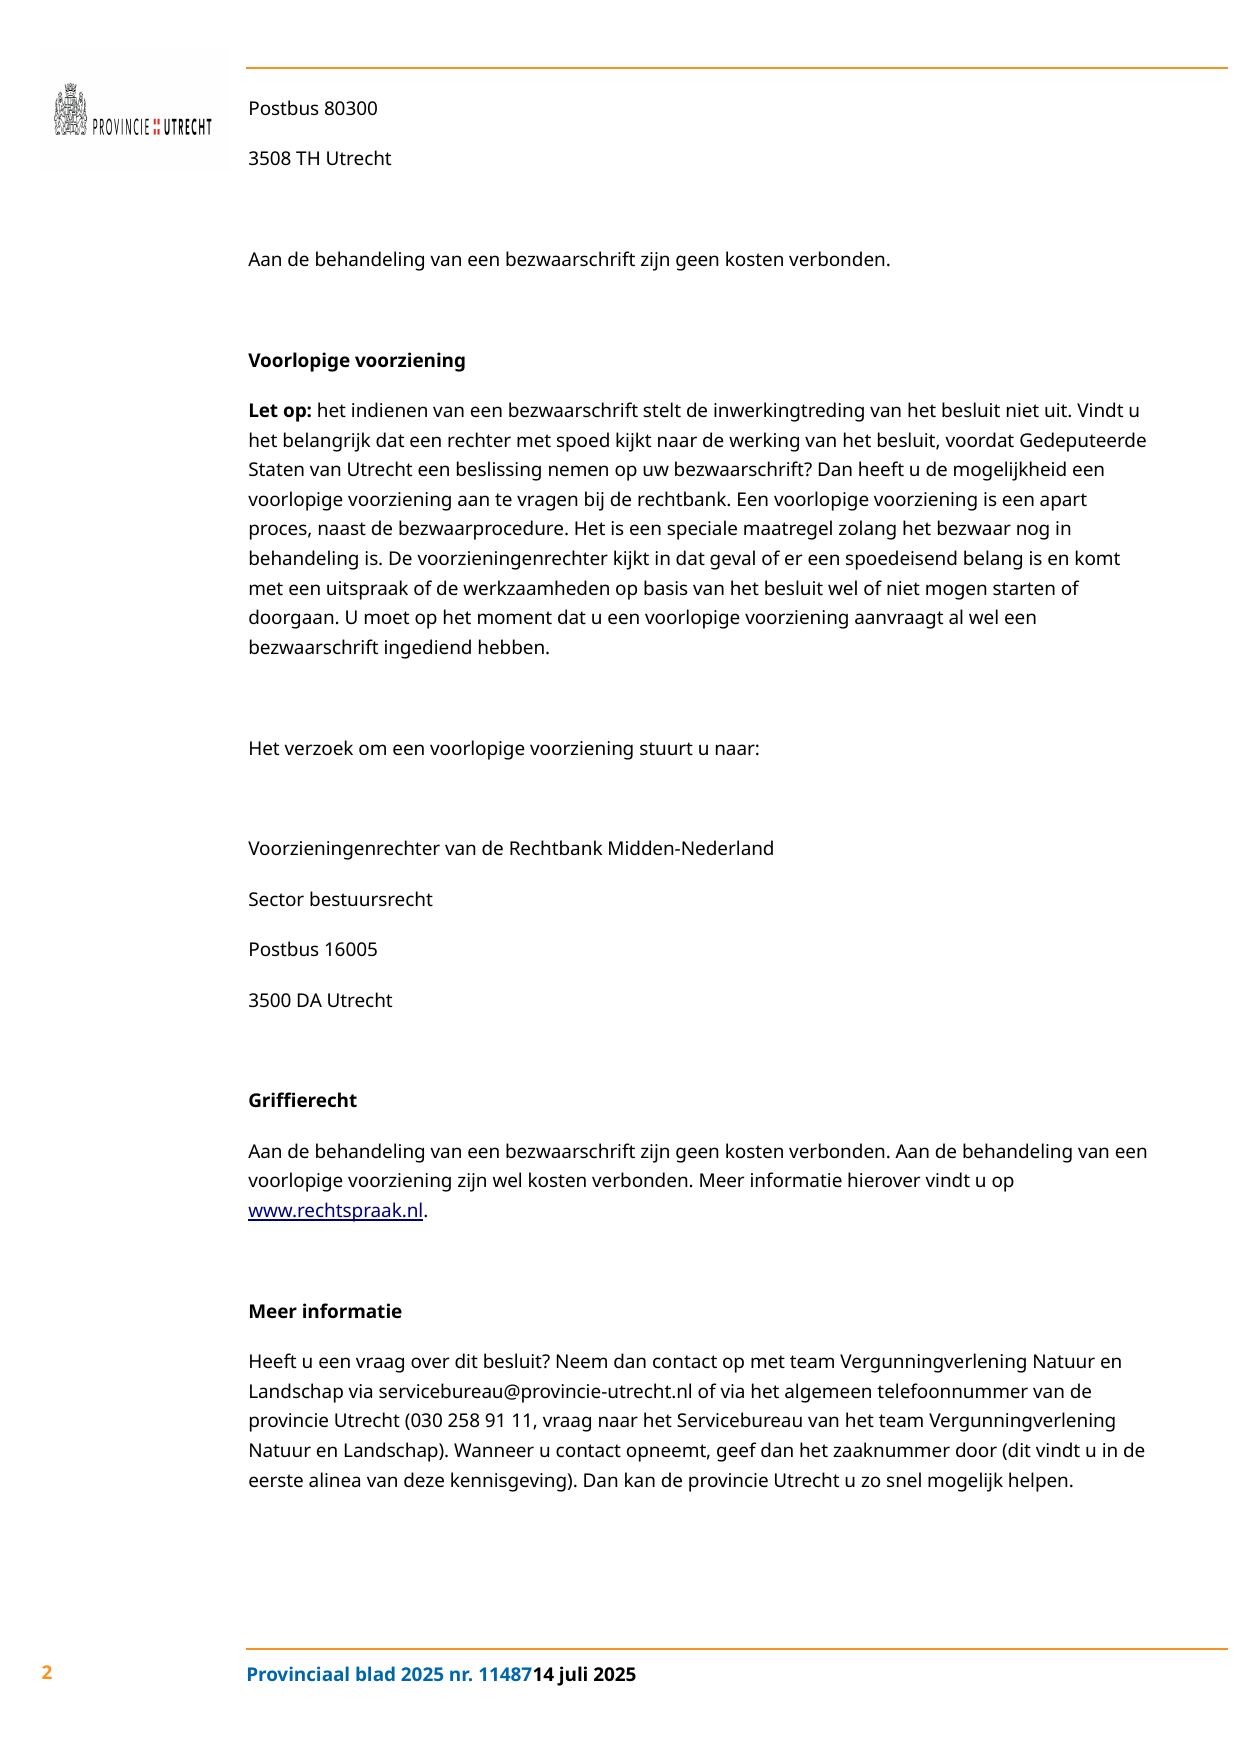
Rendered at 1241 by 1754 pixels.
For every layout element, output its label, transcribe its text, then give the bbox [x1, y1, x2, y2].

text Sector bestuursrecht [248, 886, 1152, 912]
text Let op: het indienen van een bezwaarschrift stelt de inwerkingtreding van het besluit niet uit. Vindt u het belangrijk dat een rechter met spoed kijkt naar de werking van het besluit, voordat Gedeputeerde Staten van Utrecht een beslissing nemen op uw bezwaarschrift? Dan heeft u de mogelijkheid een voorlopige voorziening aan te vragen bij de rechtbank. Een voorlopige voorziening is een apart proces, naast de bezwaarprocedure. Het is een speciale maatregel zolang het bezwaar nog in behandeling is. De voorzieningenrechter kijkt in dat geval of er een spoedeisend belang is en komt met een uitspraak of de werkzaamheden op basis van het besluit wel of niet mogen starten of doorgaan. U moet op het moment dat u een voorlopige voorziening aanvraagt al wel een bezwaarschrift ingediend hebben. [248, 397, 1152, 660]
text Meer informatie [248, 1298, 1152, 1324]
text Griffierecht [248, 1088, 1152, 1113]
text Voorzieningenrechter van de Rechtbank Midden-Nederland [248, 836, 1152, 861]
text Postbus 16005 [248, 936, 1152, 962]
text 3500 DA Utrecht [248, 987, 1152, 1013]
text Het verzoek om een voorlopige voorziening stuurt u naar: [248, 735, 1152, 761]
picture [41, 47, 231, 172]
text Aan de behandeling van een bezwaarschrift zijn geen kosten verbonden. Aan de behandeling van een voorlopige voorziening zijn wel kosten verbonden. Meer informatie hierover vindt u op www.rechtspraak.nl. [248, 1138, 1152, 1223]
text Postbus 80300 [248, 95, 1152, 121]
text Aan de behandeling van een bezwaarschrift zijn geen kosten verbonden. [248, 246, 1152, 272]
text Heeft u een vraag over dit besluit? Neem dan contact op met team Vergunningverlening Natuur en Landschap via servicebureau@provincie-utrecht.nl of via het algemeen telefoonnummer van de provincie Utrecht (030 258 91 11, vraag naar het Servicebureau van het team Vergunningverlening Natuur en Landschap). Wanneer u contact opneemt, geef dan het zaaknummer door (dit vindt u in de eerste alinea van deze kennisgeving). Dan kan de provincie Utrecht u zo snel mogelijk helpen. [248, 1348, 1152, 1493]
text 3508 TH Utrecht [248, 145, 1152, 171]
text Voorlopige voorziening [248, 347, 1152, 373]
